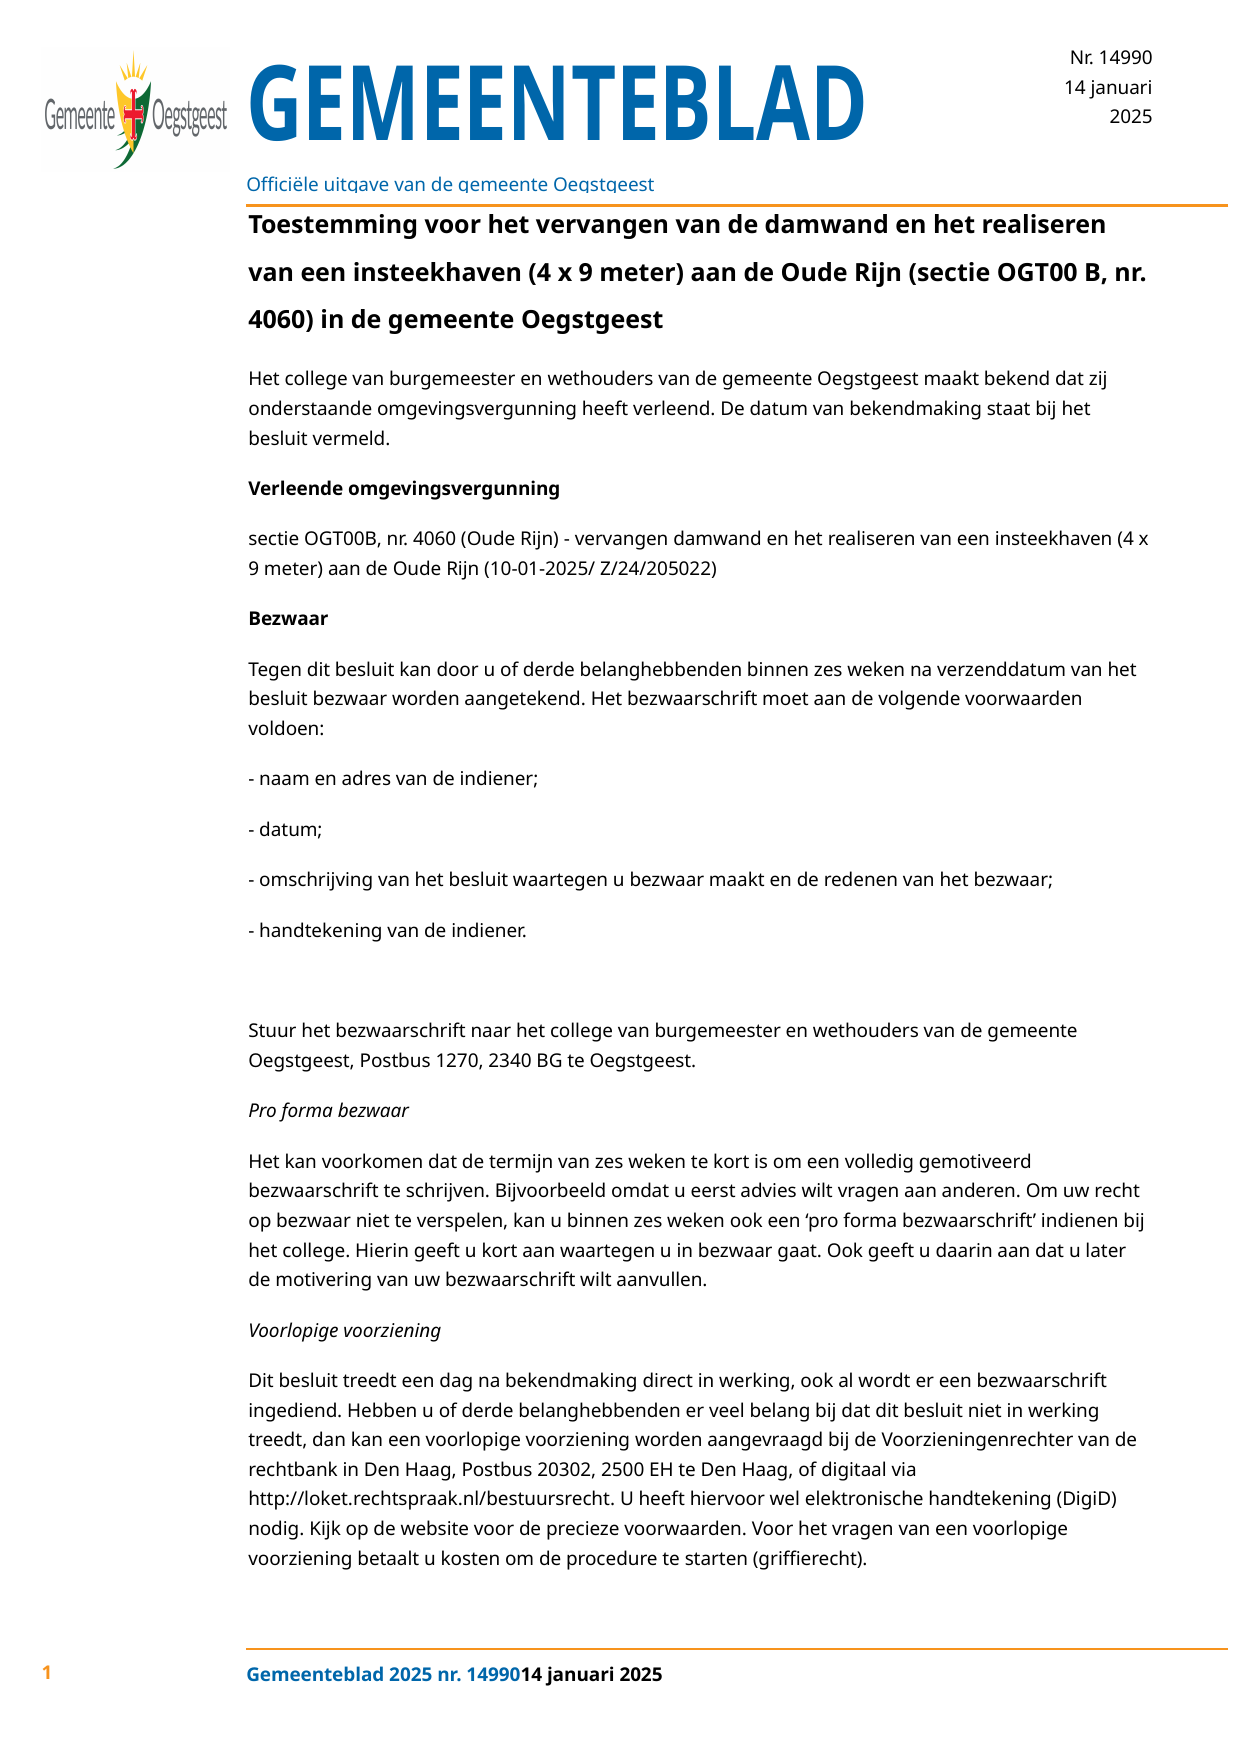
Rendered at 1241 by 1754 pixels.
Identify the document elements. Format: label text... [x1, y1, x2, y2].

text - handtekening van de indiener. [248, 917, 1152, 942]
text Dit besluit treedt een dag na bekendmaking direct in werking, ook al wordt er een bezwaarschrift ingediend. Hebben u of derde belanghebbenden er veel belang bij dat dit besluit niet in werking treedt, dan kan een voorlopige voorziening worden aangevraagd bij de Voorzieningenrechter van de rechtbank in Den Haag, Postbus 20302, 2500 EH te Den Haag, of digitaal via http://loket.rechtspraak.nl/bestuursrecht. U heeft hiervoor wel elektronische handtekening (DigiD) nodig. Kijk op de website voor de precieze voorwaarden. Voor het vragen van een voorlopige voorziening betaalt u kosten om de procedure te starten (griffierecht). [248, 1367, 1152, 1570]
text Tegen dit besluit kan door u of derde belanghebbenden binnen zes weken na verzenddatum van het besluit bezwaar worden aangetekend. Het bezwaarschrift moet aan de volgende voorwaarden voldoen: [248, 656, 1152, 741]
text Voorlopige voorziening [248, 1317, 1152, 1342]
text - naam en adres van de indiener; [248, 766, 1152, 791]
text Het college van burgemeester en wethouders van de gemeente Oegstgeest maakt bekend dat zij onderstaande omgevingsvergunning heeft verleend. De datum van bekendmaking staat bij het besluit vermeld. [248, 366, 1152, 450]
text Bezwaar [248, 606, 1152, 631]
text Het kan voorkomen dat de termijn van zes weken te kort is om een volledig gemotiveerd bezwaarschrift te schrijven. Bijvoorbeeld omdat u eerst advies wilt vragen aan anderen. Om uw recht op bezwaar niet te verspelen, kan u binnen zes weken ook een ‘pro forma bezwaarschrift’ indienen bij het college. Hierin geeft u kort aan waartegen u in bezwaar gaat. Ook geeft u daarin aan dat u later de motivering van uw bezwaarschrift wilt aanvullen. [248, 1148, 1152, 1292]
text sectie OGT00B, nr. 4060 (Oude Rijn) - vervangen damwand en het realiseren van een insteekhaven (4 x 9 meter) aan de Oude Rijn (10-01-2025/ Z/24/205022) [248, 526, 1152, 581]
text - omschrijving van het besluit waartegen u bezwaar maakt en de redenen van het bezwaar; [248, 866, 1152, 892]
text Toestemming voor het vervangen van de damwand en het realiseren van een insteekhaven (4 x 9 meter) aan de Oude Rijn (sectie OGT00 B, nr. 4060) in de gemeente Oegstgeest [248, 207, 1152, 336]
picture [41, 47, 231, 172]
text Stuur het bezwaarschrift naar het college van burgemeester en wethouders van de gemeente Oegstgeest, Postbus 1270, 2340 BG te Oegstgeest. [248, 1018, 1152, 1073]
text Pro forma bezwaar [248, 1098, 1152, 1123]
text Verleende omgevingsvergunning [248, 475, 1152, 501]
text - datum; [248, 816, 1152, 842]
